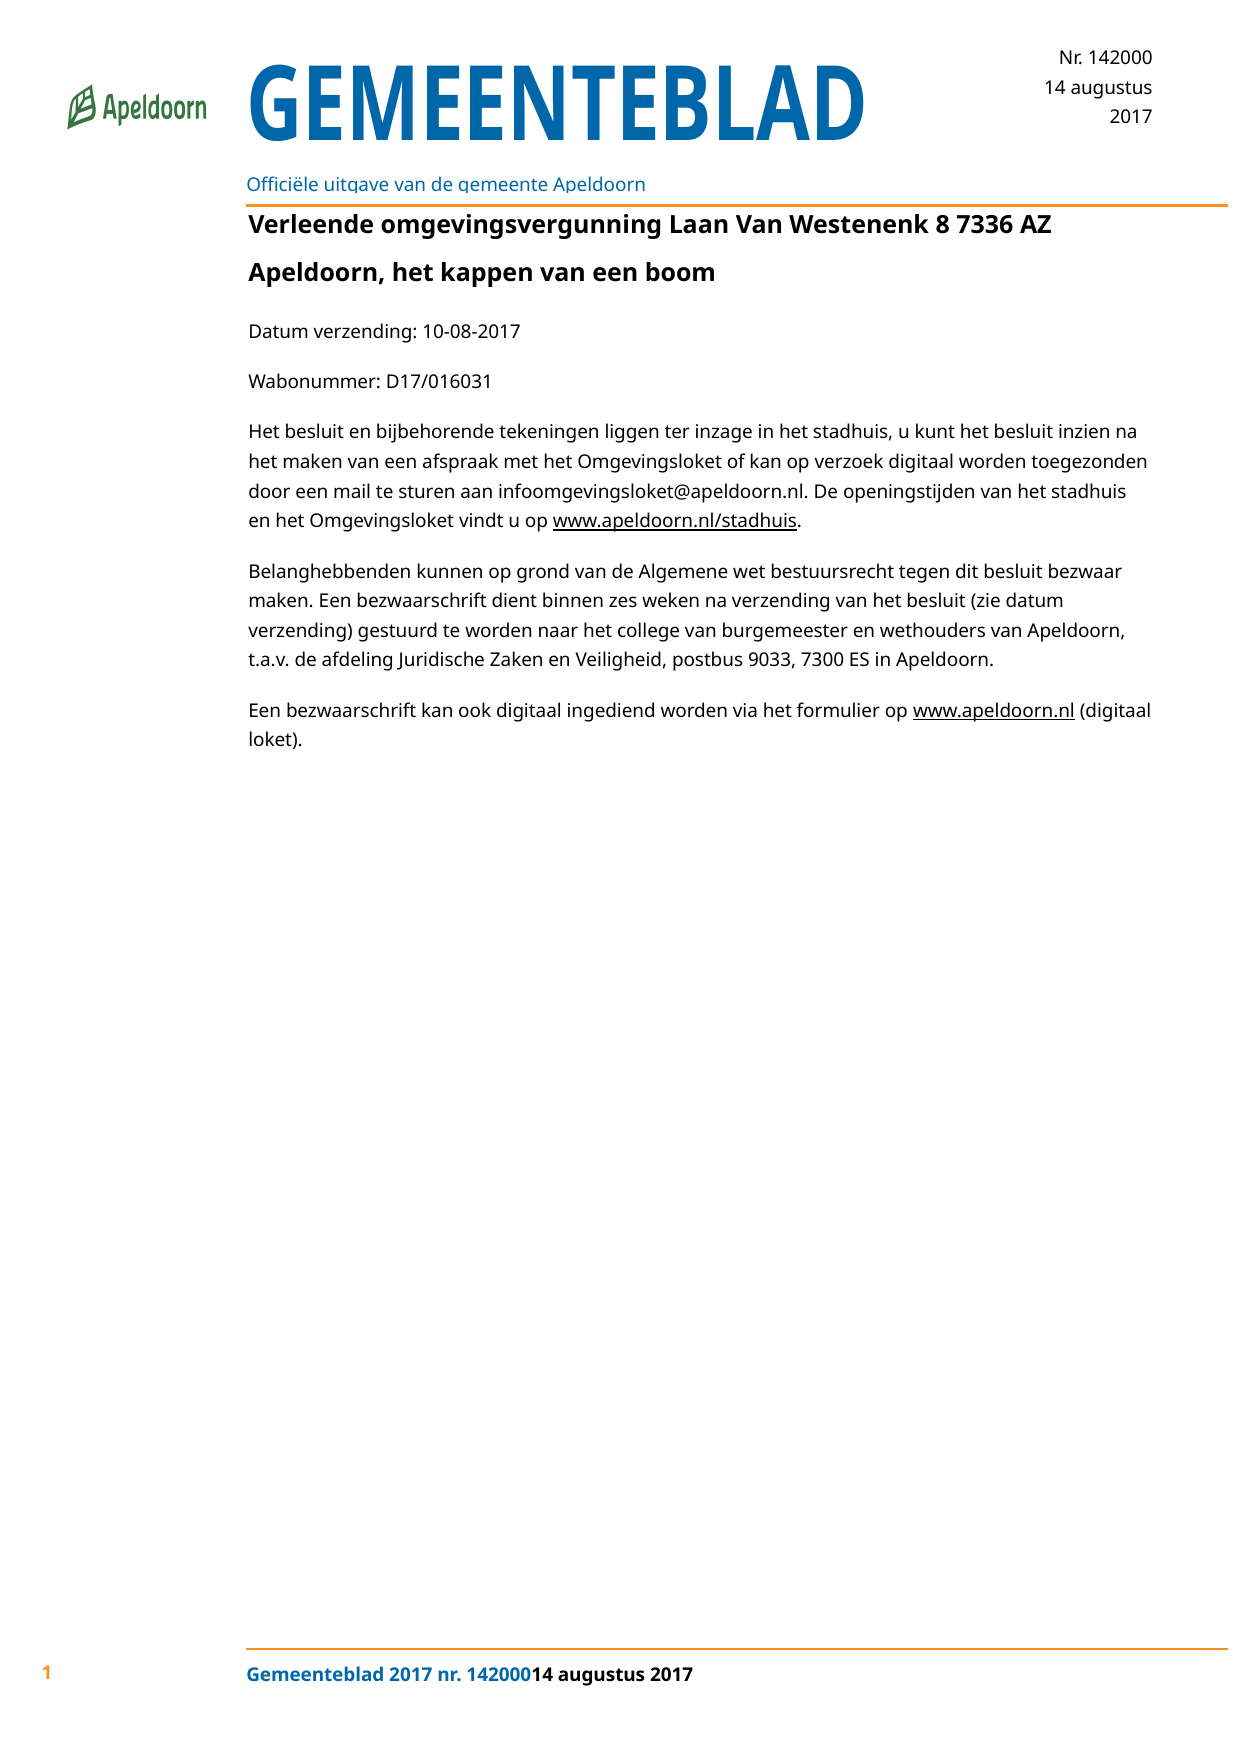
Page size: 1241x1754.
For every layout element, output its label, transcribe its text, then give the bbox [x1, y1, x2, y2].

picture [41, 47, 231, 172]
text Wabonummer: D17/016031 [248, 368, 1152, 394]
text Datum verzending: 10-08-2017 [248, 318, 1152, 344]
text Het besluit en bijbehorende tekeningen liggen ter inzage in het stadhuis, u kunt het besluit inzien na het maken van een afspraak met het Omgevingsloket of kan op verzoek digitaal worden toegezonden door een mail te sturen aan infoomgevingsloket@apeldoorn.nl. De openingstijden van het stadhuis en het Omgevingsloket vindt u op www.apeldoorn.nl/stadhuis. [248, 419, 1152, 533]
text Verleende omgevingsvergunning Laan Van Westenenk 8 7336 AZ Apeldoorn, het kappen van een boom [248, 207, 1152, 288]
text Een bezwaarschrift kan ook digitaal ingediend worden via het formulier op www.apeldoorn.nl (digitaal loket). [248, 697, 1152, 752]
text Belanghebbenden kunnen op grond van de Algemene wet bestuursrecht tegen dit besluit bezwaar maken. Een bezwaarschrift dient binnen zes weken na verzending van het besluit (zie datum verzending) gestuurd te worden naar het college van burgemeester en wethouders van Apeldoorn, t.a.v. de afdeling Juridische Zaken en Veiligheid, postbus 9033, 7300 ES in Apeldoorn. [248, 558, 1152, 672]
